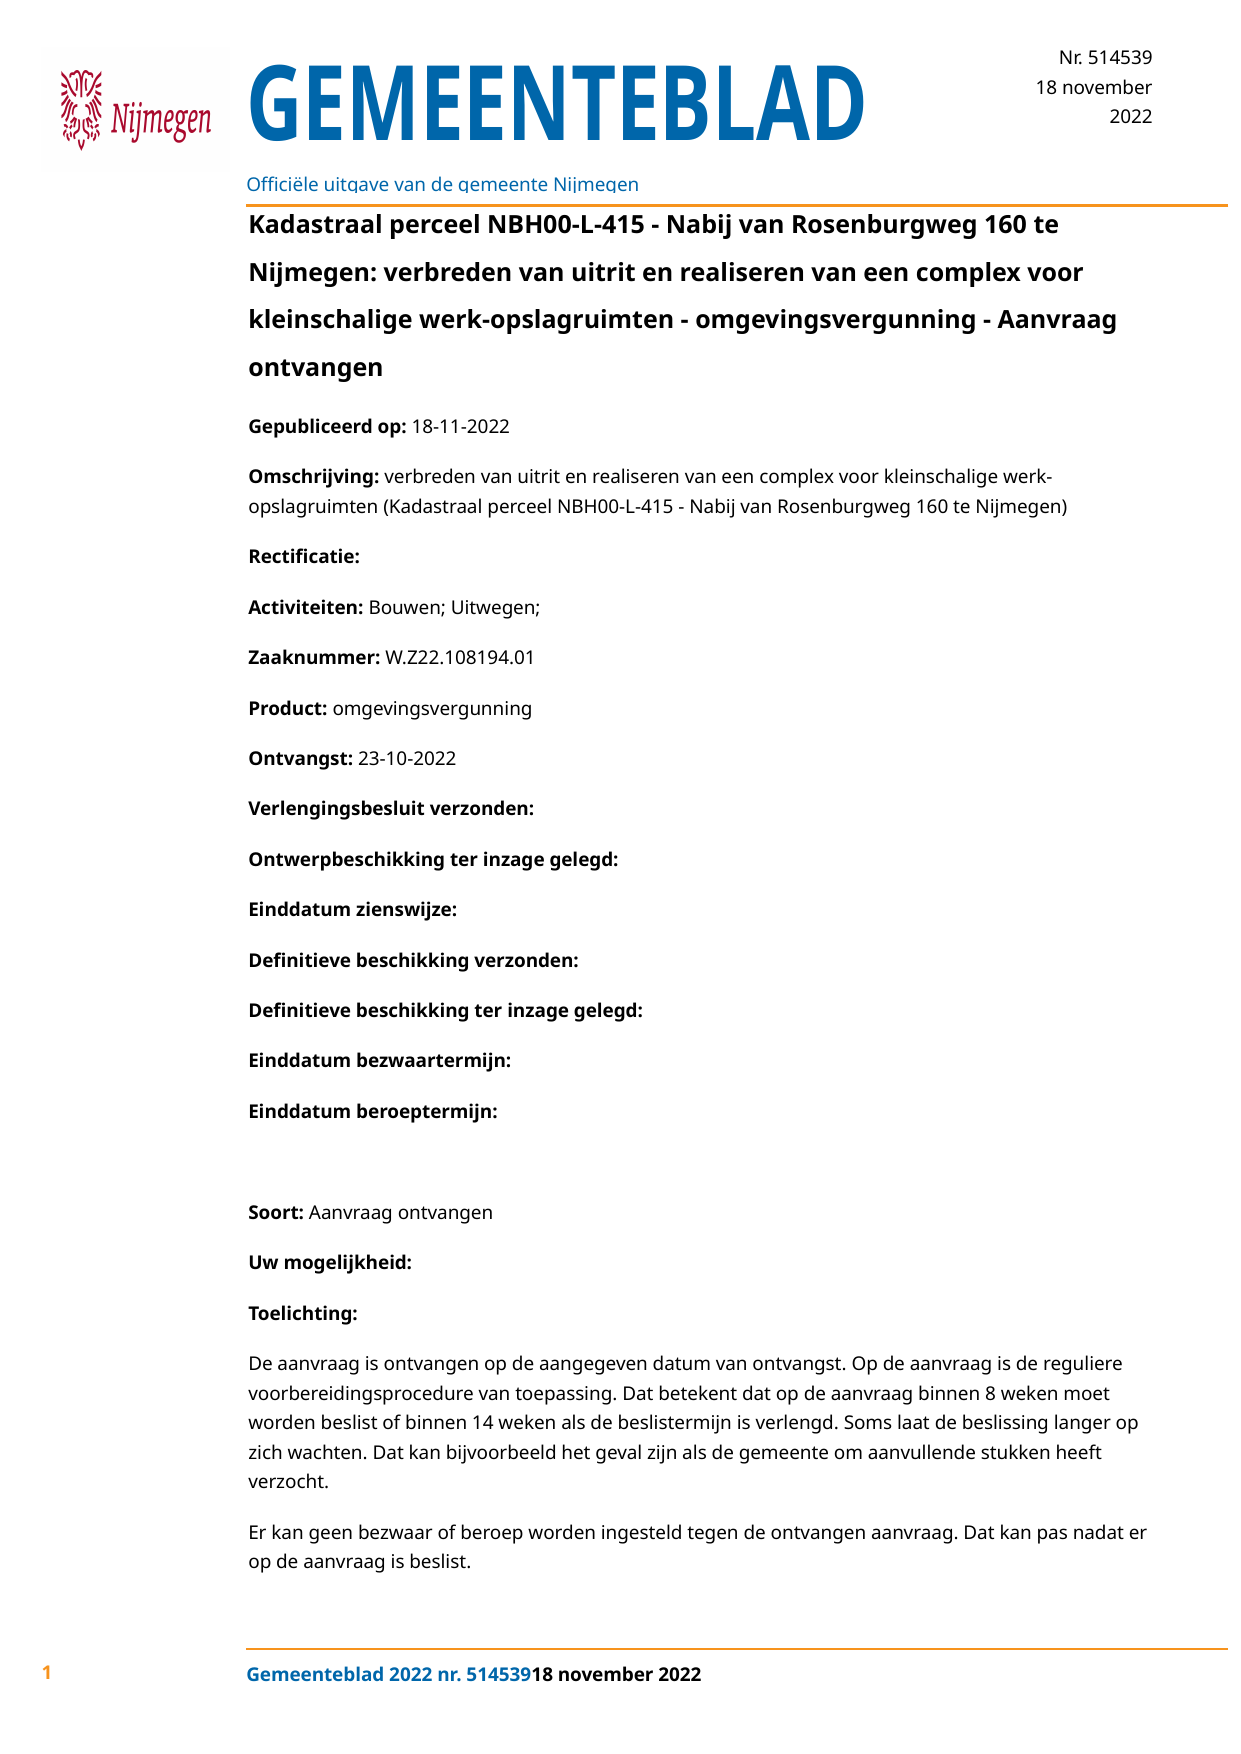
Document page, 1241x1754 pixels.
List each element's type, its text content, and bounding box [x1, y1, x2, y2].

text Product: omgevingsvergunning [248, 695, 1152, 721]
text Rectificatie: [248, 543, 1152, 569]
text Kadastraal perceel NBH00-L-415 - Nabij van Rosenburgweg 160 te Nijmegen: verbreden van uitrit en realiseren van een complex voor kleinschalige werk-opslagruimten - omgevingsvergunning - Aanvraag ontvangen [248, 207, 1152, 384]
text Uw mogelijkheid: [248, 1249, 1152, 1275]
text Gepubliceerd op: 18-11-2022 [248, 413, 1152, 439]
text Verlengingsbesluit verzonden: [248, 796, 1152, 821]
text Zaaknummer: W.Z22.108194.01 [248, 644, 1152, 670]
text De aanvraag is ontvangen op de aangegeven datum van ontvangst. Op de aanvraag is de reguliere voorbereidingsprocedure van toepassing. Dat betekent dat op de aanvraag binnen 8 weken moet worden beslist of binnen 14 weken als de beslistermijn is verlengd. Soms laat de beslissing langer op zich wachten. Dat kan bijvoorbeeld het geval zijn als de gemeente om aanvullende stukken heeft verzocht. [248, 1350, 1152, 1494]
text Einddatum bezwaartermijn: [248, 1048, 1152, 1073]
text Definitieve beschikking ter inzage gelegd: [248, 997, 1152, 1023]
text Definitieve beschikking verzonden: [248, 947, 1152, 973]
text Er kan geen bezwaar of beroep worden ingesteld tegen de ontvangen aanvraag. Dat kan pas nadat er op de aanvraag is beslist. [248, 1519, 1152, 1574]
picture [41, 47, 231, 172]
text Activiteiten: Bouwen; Uitwegen; [248, 594, 1152, 620]
text Toelichting: [248, 1300, 1152, 1326]
text Omschrijving: verbreden van uitrit en realiseren van een complex voor kleinschalige werk-opslagruimten (Kadastraal perceel NBH00-L-415 - Nabij van Rosenburgweg 160 te Nijmegen) [248, 463, 1152, 519]
text Ontwerpbeschikking ter inzage gelegd: [248, 846, 1152, 872]
text Einddatum beroeptermijn: [248, 1098, 1152, 1124]
text Ontvangst: 23-10-2022 [248, 745, 1152, 771]
text Soort: Aanvraag ontvangen [248, 1199, 1152, 1225]
text Einddatum zienswijze: [248, 896, 1152, 922]
